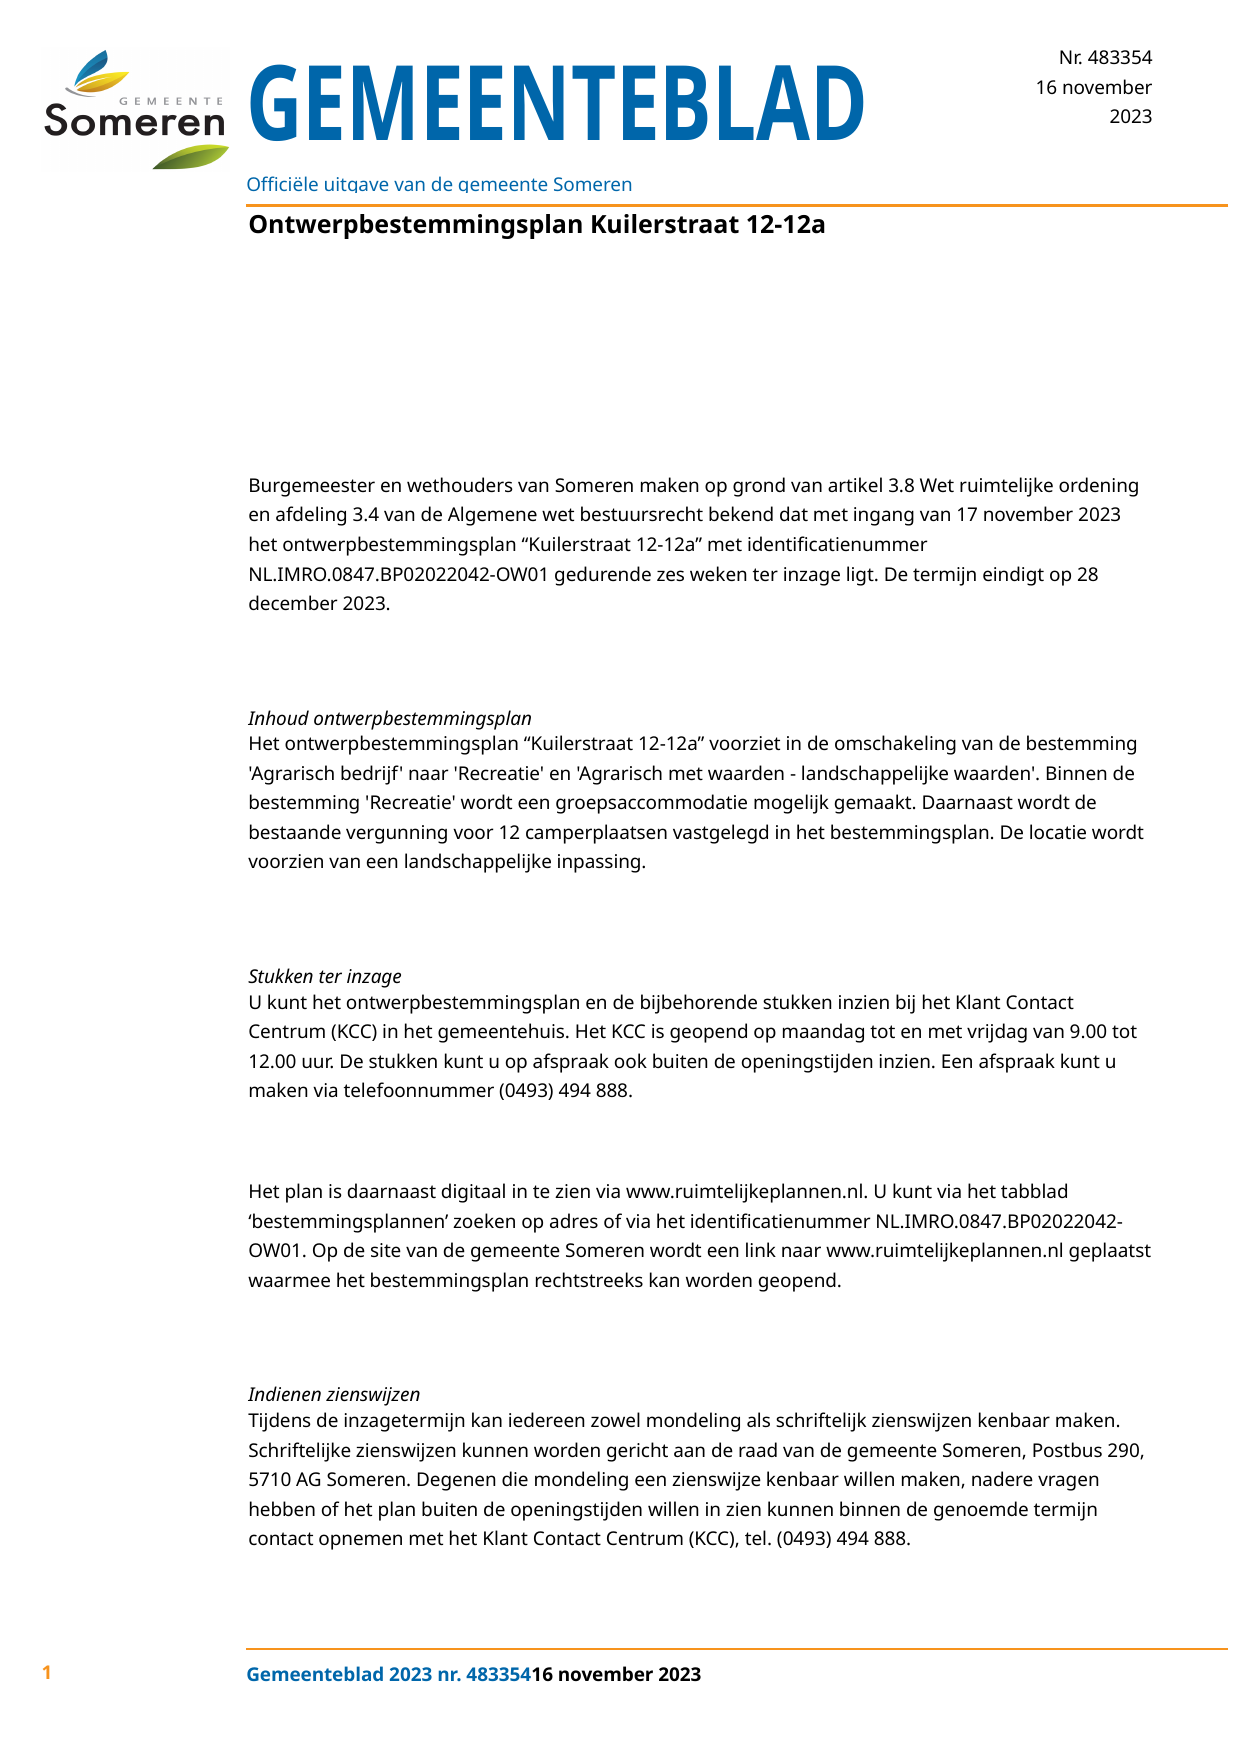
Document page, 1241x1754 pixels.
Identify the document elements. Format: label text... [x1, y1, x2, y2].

text Stukken ter inzage [248, 963, 1152, 989]
text Ontwerpbestemmingsplan Kuilerstraat 12-12a [248, 207, 1152, 241]
text U kunt het ontwerpbestemmingsplan en de bijbehorende stukken inzien bij het Klant Contact Centrum (KCC) in het gemeentehuis. Het KCC is geopend op maandag tot en met vrijdag van 9.00 tot 12.00 uur. De stukken kunt u op afspraak ook buiten de openingstijden inzien. Een afspraak kunt u maken via telefoonnummer (0493) 494 888. [248, 989, 1152, 1103]
picture [41, 47, 231, 172]
text Het ontwerpbestemmingsplan “Kuilerstraat 12-12a” voorziet in de omschakeling van de bestemming 'Agrarisch bedrijf' naar 'Recreatie' en 'Agrarisch met waarden - landschappelijke waarden'. Binnen de bestemming 'Recreatie' wordt een groepsaccommodatie mogelijk gemaakt. Daarnaast wordt de bestaande vergunning voor 12 camperplaatsen vastgelegd in het bestemmingsplan. De locatie wordt voorzien van een landschappelijke inpassing. [248, 730, 1152, 874]
text Burgemeester en wethouders van Someren maken op grond van artikel 3.8 Wet ruimtelijke ordening en afdeling 3.4 van de Algemene wet bestuursrecht bekend dat met ingang van 17 november 2023 het ontwerpbestemmingsplan “Kuilerstraat 12-12a” met identificatienummer NL.IMRO.0847.BP02022042-OW01 gedurende zes weken ter inzage ligt. De termijn eindigt op 28 december 2023. [248, 472, 1152, 616]
text Indienen zienswijzen [248, 1382, 1152, 1407]
text Het plan is daarnaast digitaal in te zien via www.ruimtelijkeplannen.nl. U kunt via het tabblad ‘bestemmingsplannen’ zoeken op adres of via het identificatienummer NL.IMRO.0847.BP02022042-OW01. Op de site van de gemeente Someren wordt een link naar www.ruimtelijkeplannen.nl geplaatst waarmee het bestemmingsplan rechtstreeks kan worden geopend. [248, 1178, 1152, 1293]
text Tijdens de inzagetermijn kan iedereen zowel mondeling als schriftelijk zienswijzen kenbaar maken. Schriftelijke zienswijzen kunnen worden gericht aan de raad van de gemeente Someren, Postbus 290, 5710 AG Someren. Degenen die mondeling een zienswijze kenbaar willen maken, nadere vragen hebben of het plan buiten de openingstijden willen in zien kunnen binnen de genoemde termijn contact opnemen met het Klant Contact Centrum (KCC), tel. (0493) 494 888. [248, 1407, 1152, 1551]
text Inhoud ontwerpbestemmingsplan [248, 705, 1152, 730]
